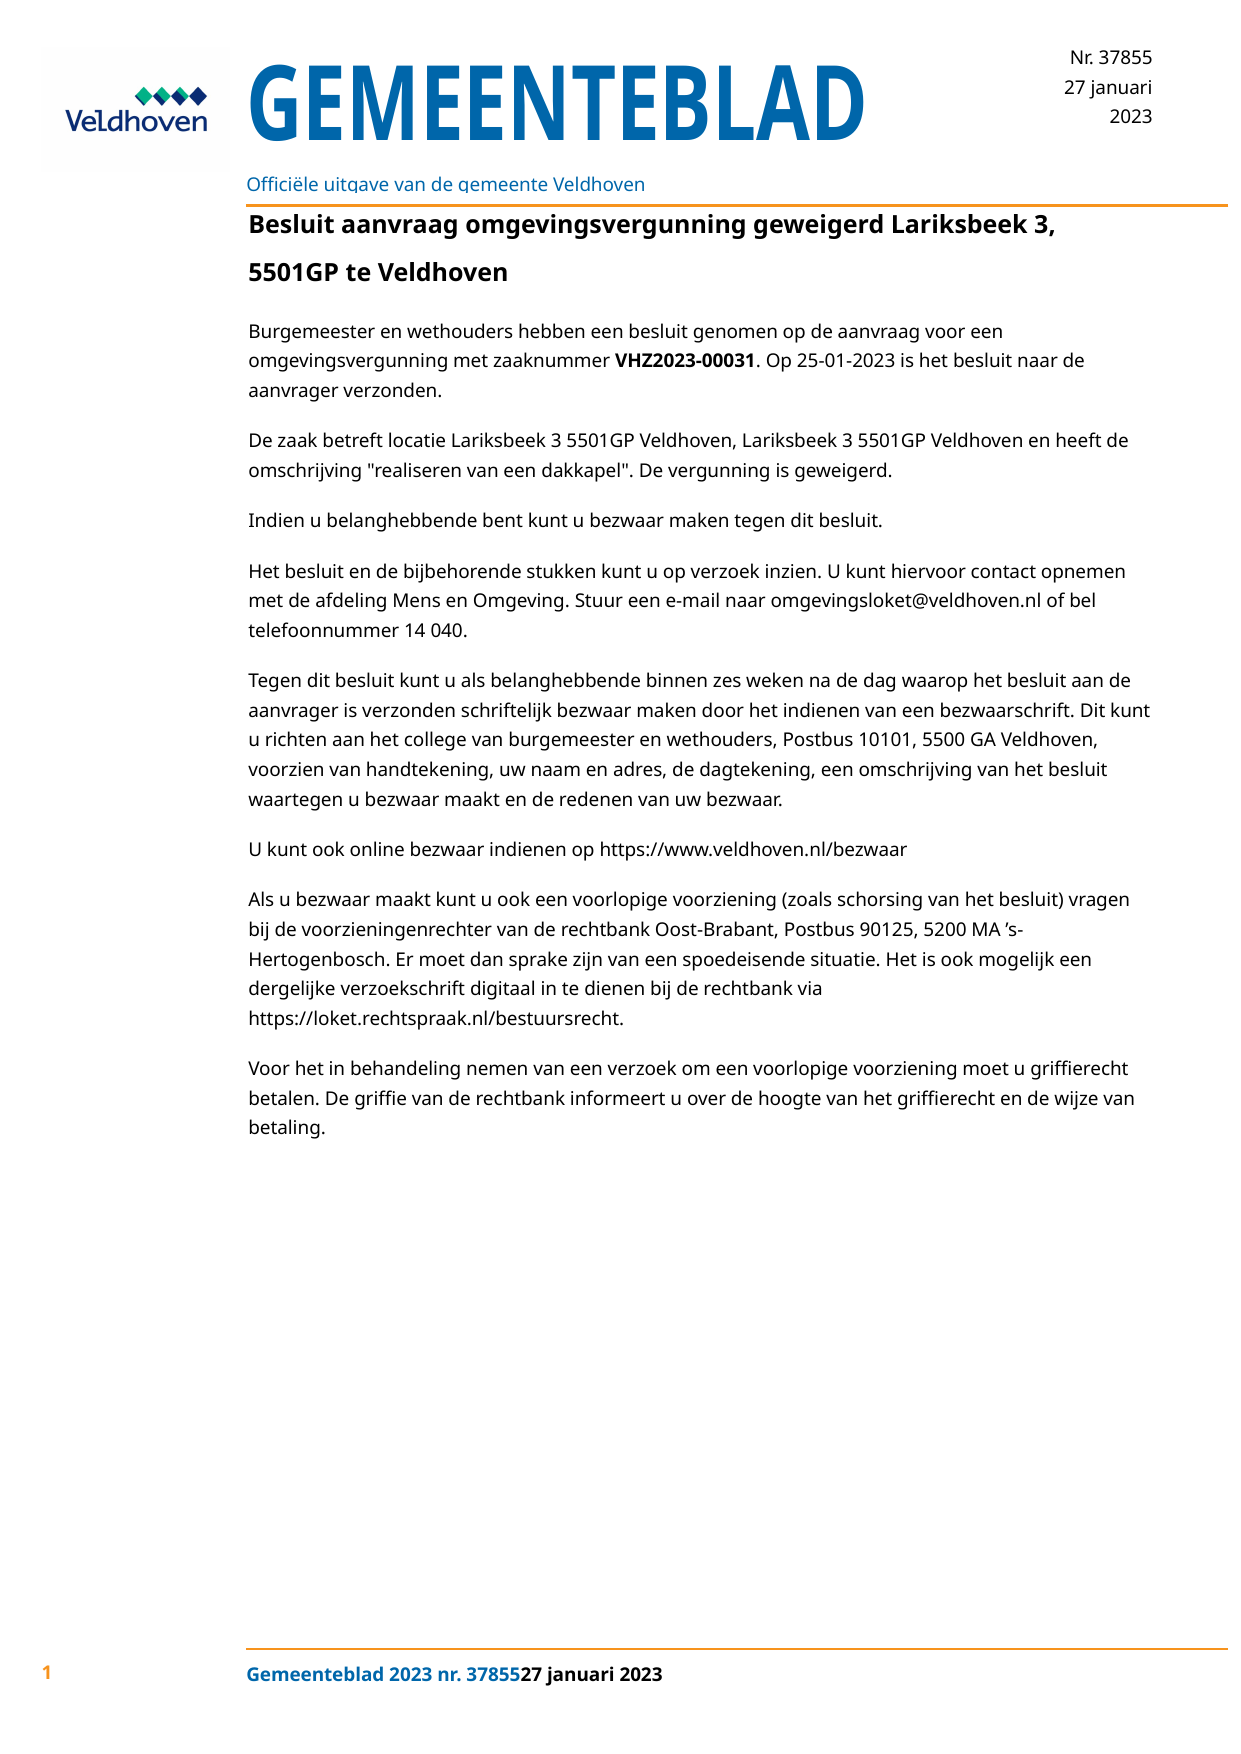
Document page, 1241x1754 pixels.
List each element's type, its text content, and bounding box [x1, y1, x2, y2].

text Het besluit en de bijbehorende stukken kunt u op verzoek inzien. U kunt hiervoor contact opnemen met de afdeling Mens en Omgeving. Stuur een e-mail naar omgevingsloket@veldhoven.nl of bel telefoonnummer 14 040. [248, 558, 1152, 643]
text Tegen dit besluit kunt u als belanghebbende binnen zes weken na de dag waarop het besluit aan de aanvrager is verzonden schriftelijk bezwaar maken door het indienen van een bezwaarschrift. Dit kunt u richten aan het college van burgemeester en wethouders, Postbus 10101, 5500 GA Veldhoven, voorzien van handtekening, uw naam en adres, de dagtekening, een omschrijving van het besluit waartegen u bezwaar maakt en de redenen van uw bezwaar. [248, 667, 1152, 812]
picture [41, 47, 231, 172]
text De zaak betreft locatie Lariksbeek 3 5501GP Veldhoven, Lariksbeek 3 5501GP Veldhoven en heeft de omschrijving "realiseren van een dakkapel". De vergunning is geweigerd. [248, 427, 1152, 483]
text Besluit aanvraag omgevingsvergunning geweigerd Lariksbeek 3, 5501GP te Veldhoven [248, 207, 1152, 288]
text Als u bezwaar maakt kunt u ook een voorlopige voorziening (zoals schorsing van het besluit) vragen bij de voorzieningenrechter van de rechtbank Oost-Brabant, Postbus 90125, 5200 MA ’s-Hertogenbosch. Er moet dan sprake zijn van een spoedeisende situatie. Het is ook mogelijk een dergelijke verzoekschrift digitaal in te dienen bij de rechtbank via https://loket.rechtspraak.nl/bestuursrecht. [248, 887, 1152, 1031]
text Indien u belanghebbende bent kunt u bezwaar maken tegen dit besluit. [248, 507, 1152, 533]
text Burgemeester en wethouders hebben een besluit genomen op de aanvraag voor een omgevingsvergunning met zaaknummer VHZ2023-00031. Op 25-01-2023 is het besluit naar de aanvrager verzonden. [248, 318, 1152, 403]
text U kunt ook online bezwaar indienen op https://www.veldhoven.nl/bezwaar [248, 836, 1152, 862]
text Voor het in behandeling nemen van een verzoek om een voorlopige voorziening moet u griffierecht betalen. De griffie van de rechtbank informeert u over de hoogte van het griffierecht en de wijze van betaling. [248, 1055, 1152, 1140]
